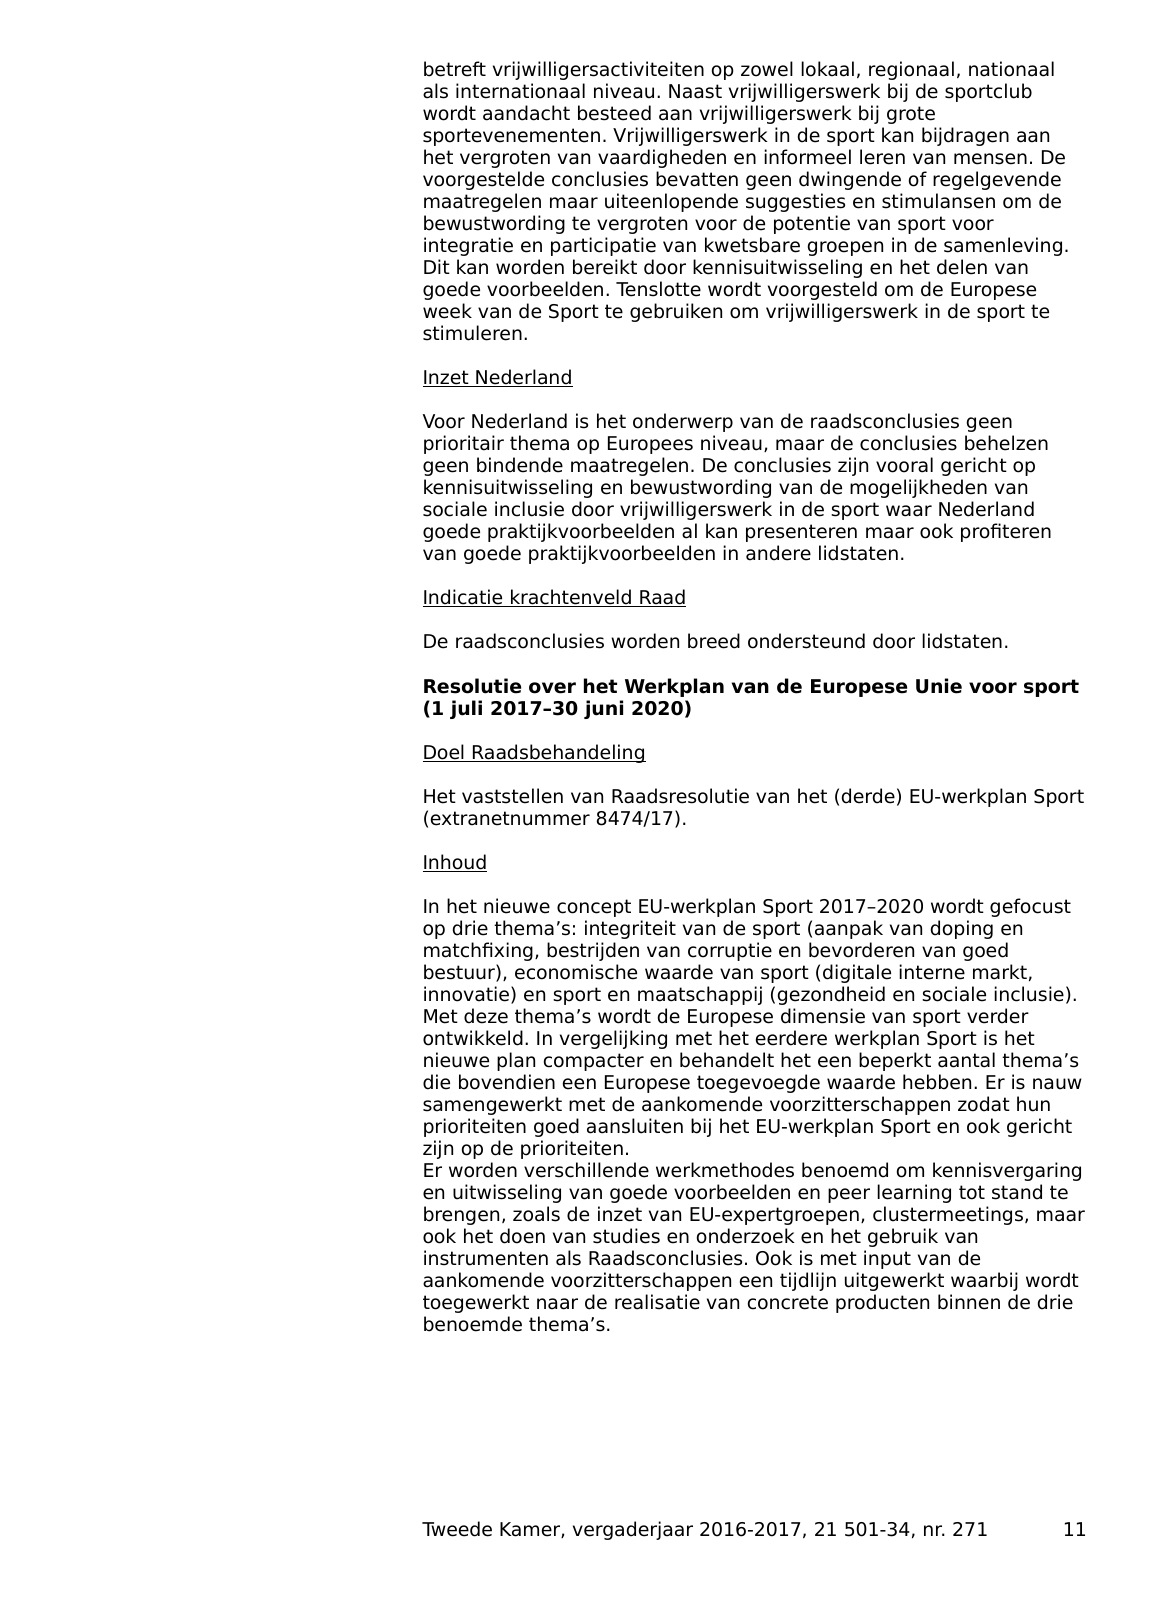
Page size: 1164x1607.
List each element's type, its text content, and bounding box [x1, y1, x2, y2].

subtitle Indicatie krachtenveld Raad [422, 587, 1087, 609]
text Voor Nederland is het onderwerp van de raadsconclusies geen prioritair thema op Europees niveau, maar de conclusies behelzen geen bindende maatregelen. De conclusies zijn vooral gericht op kennisuitwisseling en bewustwording van de mogelijkheden van sociale inclusie door vrijwilligerswerk in de sport waar Nederland goede praktijkvoorbeelden al kan presenteren maar ook profiteren van goede praktijkvoorbeelden in andere lidstaten. [422, 411, 1087, 565]
text Het vaststellen van Raadsresolutie van het (derde) EU-werkplan Sport (extranetnummer 8474/17). [422, 786, 1087, 830]
text betreft vrijwilligersactiviteiten op zowel lokaal, regionaal, nationaal als internationaal niveau. Naast vrijwilligerswerk bij de sportclub wordt aandacht besteed aan vrijwilligerswerk bij grote sportevenementen. Vrijwilligerswerk in de sport kan bijdragen aan het vergroten van vaardigheden en informeel leren van mensen. De voorgestelde conclusies bevatten geen dwingende of regelgevende maatregelen maar uiteenlopende suggesties en stimulansen om de bewustwording te vergroten voor de potentie van sport voor integratie en participatie van kwetsbare groepen in de samenleving. Dit kan worden bereikt door kennisuitwisseling en het delen van goede voorbeelden. Tenslotte wordt voorgesteld om de Europese week van de Sport te gebruiken om vrijwilligerswerk in de sport te stimuleren. [422, 59, 1087, 345]
text In het nieuwe concept EU-werkplan Sport 2017–2020 wordt gefocust op drie thema’s: integriteit van de sport (aanpak van doping en matchfixing, bestrijden van corruptie en bevorderen van goed bestuur), economische waarde van sport (digitale interne markt, innovatie) en sport en maatschappij (gezondheid en sociale inclusie). Met deze thema’s wordt de Europese dimensie van sport verder ontwikkeld. In vergelijking met het eerdere werkplan Sport is het nieuwe plan compacter en behandelt het een beperkt aantal thema’s die bovendien een Europese toegevoegde waarde hebben. Er is nauw samengewerkt met de aankomende voorzitterschappen zodat hun prioriteiten goed aansluiten bij het EU-werkplan Sport en ook gericht zijn op de prioriteiten. [422, 896, 1087, 1160]
text De raadsconclusies worden breed ondersteund door lidstaten. [422, 631, 1087, 653]
subtitle Inzet Nederland [422, 367, 1087, 389]
subtitle Inhoud [422, 852, 1087, 874]
subtitle Resolutie over het Werkplan van de Europese Unie voor sport (1 juli 2017–30 juni 2020) [422, 676, 1087, 719]
text Er worden verschillende werkmethodes benoemd om kennisvergaring en uitwisseling van goede voorbeelden en peer learning tot stand te brengen, zoals de inzet van EU-expertgroepen, clustermeetings, maar ook het doen van studies en onderzoek en het gebruik van instrumenten als Raadsconclusies. Ook is met input van de aankomende voorzitterschappen een tijdlijn uitgewerkt waarbij wordt toegewerkt naar de realisatie van concrete producten binnen de drie benoemde thema’s. [422, 1160, 1087, 1336]
subtitle Doel Raadsbehandeling [422, 742, 1087, 764]
